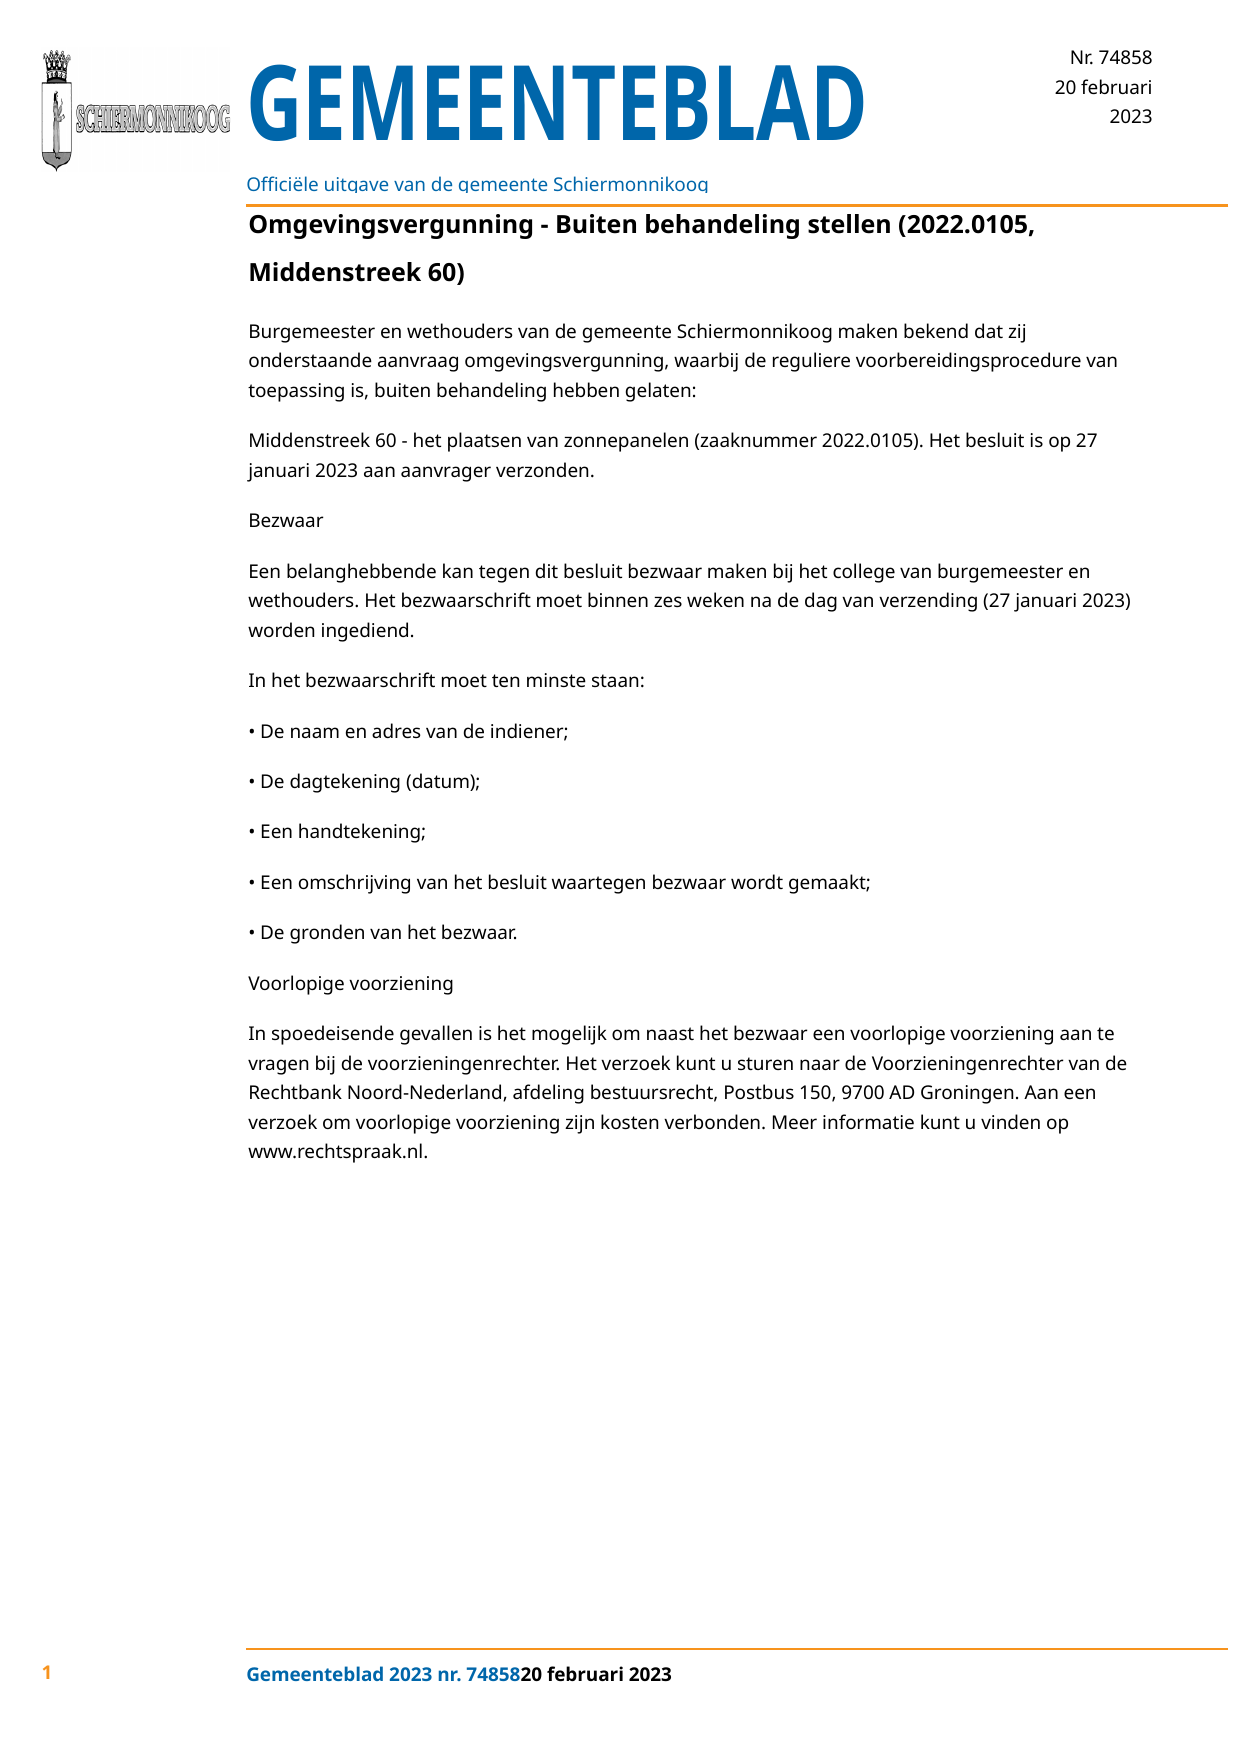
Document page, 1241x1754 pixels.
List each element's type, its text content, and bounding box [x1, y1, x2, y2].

text Burgemeester en wethouders van de gemeente Schiermonnikoog maken bekend dat zij onderstaande aanvraag omgevingsvergunning, waarbij de reguliere voorbereidingsprocedure van toepassing is, buiten behandeling hebben gelaten: [248, 318, 1152, 403]
text • Een handtekening; [248, 819, 1152, 844]
text • Een omschrijving van het besluit waartegen bezwaar wordt gemaakt; [248, 869, 1152, 895]
text • De dagtekening (datum); [248, 768, 1152, 794]
text Voorlopige voorziening [248, 970, 1152, 996]
text In het bezwaarschrift moet ten minste staan: [248, 667, 1152, 693]
text • De naam en adres van de indiener; [248, 718, 1152, 744]
text Omgevingsvergunning - Buiten behandeling stellen (2022.0105, Middenstreek 60) [248, 207, 1152, 288]
text Bezwaar [248, 507, 1152, 533]
text Middenstreek 60 - het plaatsen van zonnepanelen (zaaknummer 2022.0105). Het besluit is op 27 januari 2023 aan aanvrager verzonden. [248, 427, 1152, 483]
text Een belanghebbende kan tegen dit besluit bezwaar maken bij het college van burgemeester en wethouders. Het bezwaarschrift moet binnen zes weken na de dag van verzending (27 januari 2023) worden ingediend. [248, 558, 1152, 643]
text In spoedeisende gevallen is het mogelijk om naast het bezwaar een voorlopige voorziening aan te vragen bij de voorzieningenrechter. Het verzoek kunt u sturen naar de Voorzieningenrechter van de Rechtbank Noord-Nederland, afdeling bestuursrecht, Postbus 150, 9700 AD Groningen. Aan een verzoek om voorlopige voorziening zijn kosten verbonden. Meer informatie kunt u vinden op www.rechtspraak.nl. [248, 1020, 1152, 1164]
picture [41, 47, 231, 172]
text • De gronden van het bezwaar. [248, 919, 1152, 945]
